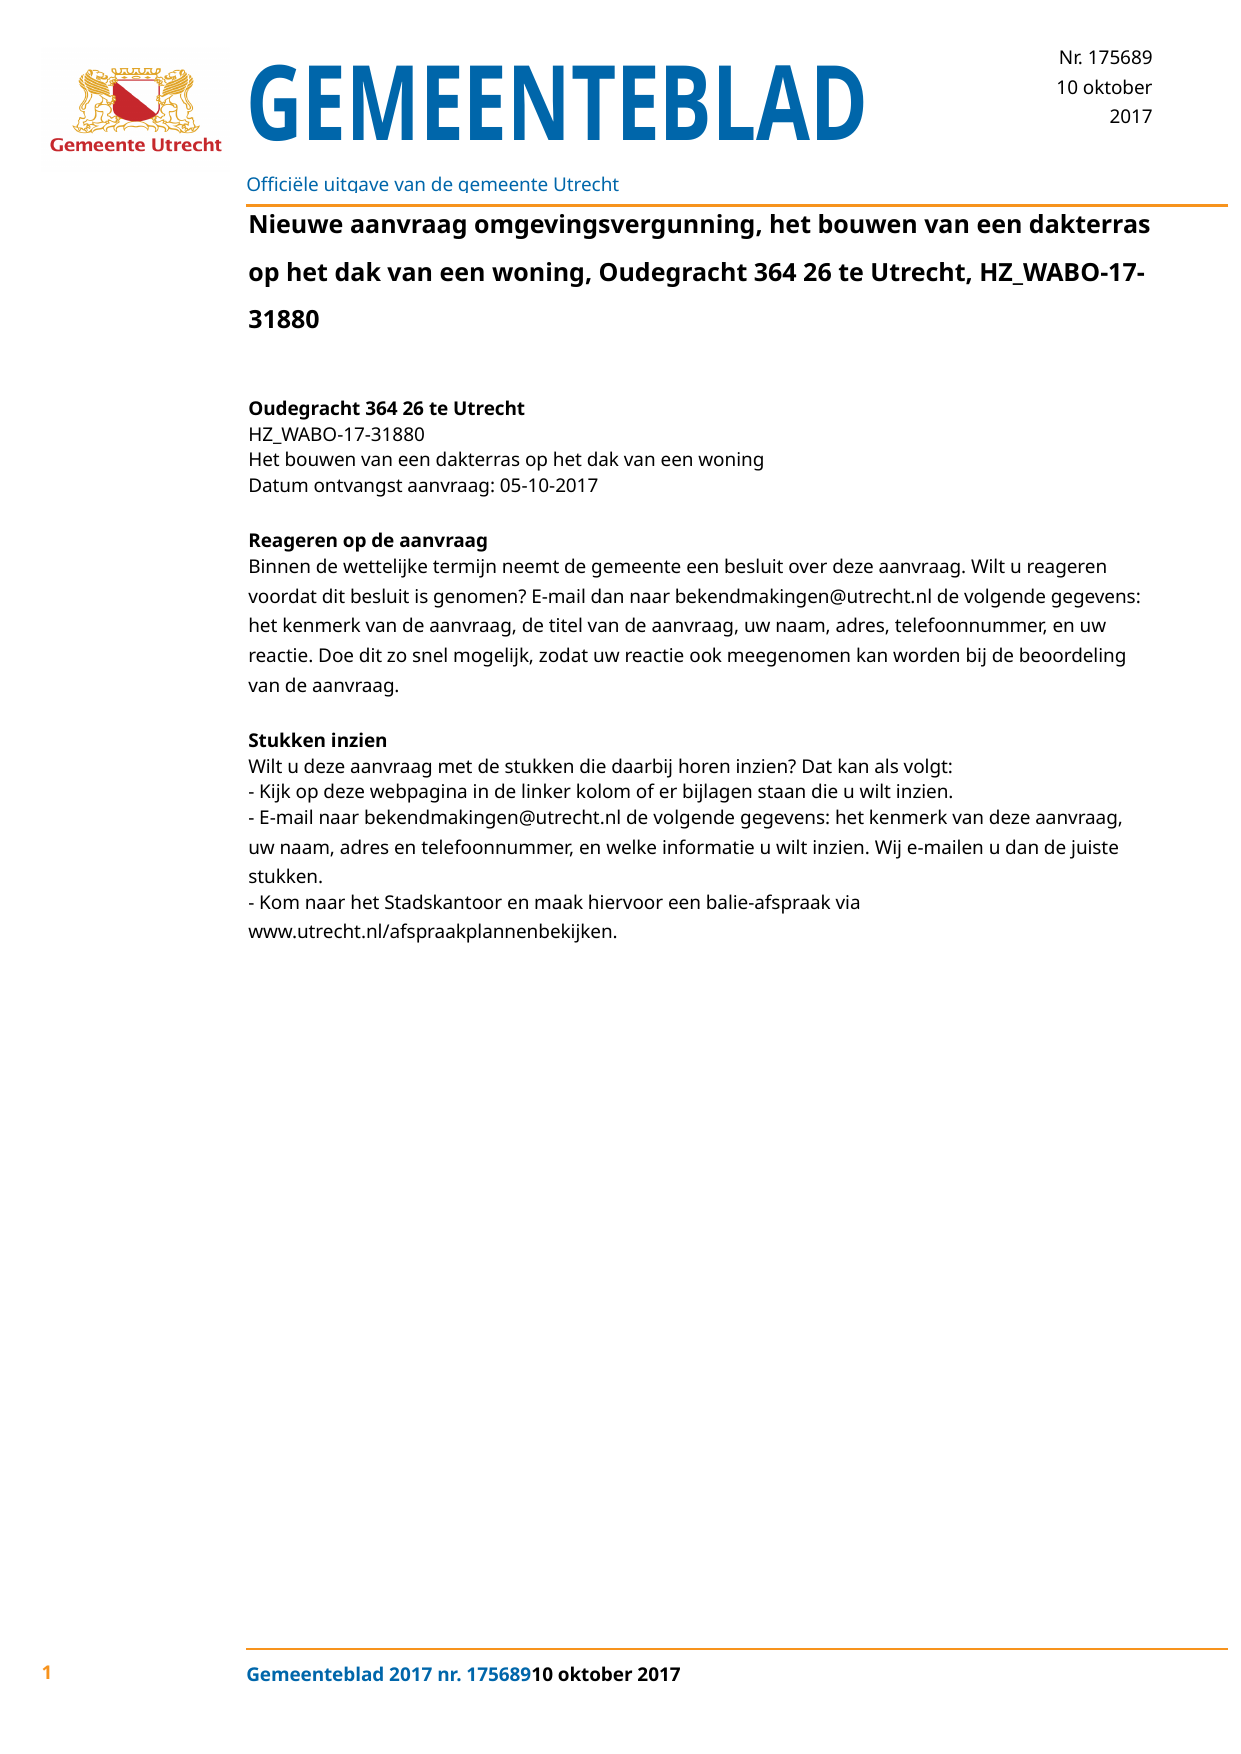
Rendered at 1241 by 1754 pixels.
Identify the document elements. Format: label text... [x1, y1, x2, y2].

text Nieuwe aanvraag omgevingsvergunning, het bouwen van een dakterras op het dak van een woning, Oudegracht 364 26 te Utrecht, HZ_WABO-17-31880 [248, 207, 1152, 336]
table_cell - E-mail naar bekendmakingen@utrecht.nl de volgende gegevens: het kenmerk van deze aanvraag, uw naam, adres en telefoonnummer, en welke informatie u wilt inzien. Wij e-mailen u dan de juiste stukken. [248, 804, 1152, 889]
table_cell - Kom naar het Stadskantoor en maak hiervoor een balie-afspraak via www.utrecht.nl/afspraakplannenbekijken. [248, 889, 1152, 944]
table_cell Stukken inzien [248, 727, 1152, 753]
table_cell - Kijk op deze webpagina in de linker kolom of er bijlagen staan die u wilt inzien. [248, 779, 1152, 804]
table_cell Datum ontvangst aanvraag: 05-10-2017 [248, 473, 1152, 528]
picture [41, 47, 231, 172]
table_cell HZ_WABO-17-31880 [248, 421, 1152, 447]
table_cell Reageren op de aanvraag [248, 528, 1152, 553]
table_cell Wilt u deze aanvraag met de stukken die daarbij horen inzien? Dat kan als volgt: [248, 753, 1152, 778]
table_cell Binnen de wettelijke termijn neemt de gemeente een besluit over deze aanvraag. Wilt u reageren voordat dit besluit is genomen? E-mail dan naar bekendmakingen@utrecht.nl de volgende gegevens: het kenmerk van de aanvraag, de titel van de aanvraag, uw naam, adres, telefoonnummer, en uw reactie. Doe dit zo snel mogelijk, zodat uw reactie ook meegenomen kan worden bij de beoordeling van de aanvraag. [248, 554, 1152, 727]
table_header Oudegracht 364 26 te Utrecht [248, 395, 1152, 421]
table_cell Het bouwen van een dakterras op het dak van een woning [248, 447, 1152, 472]
